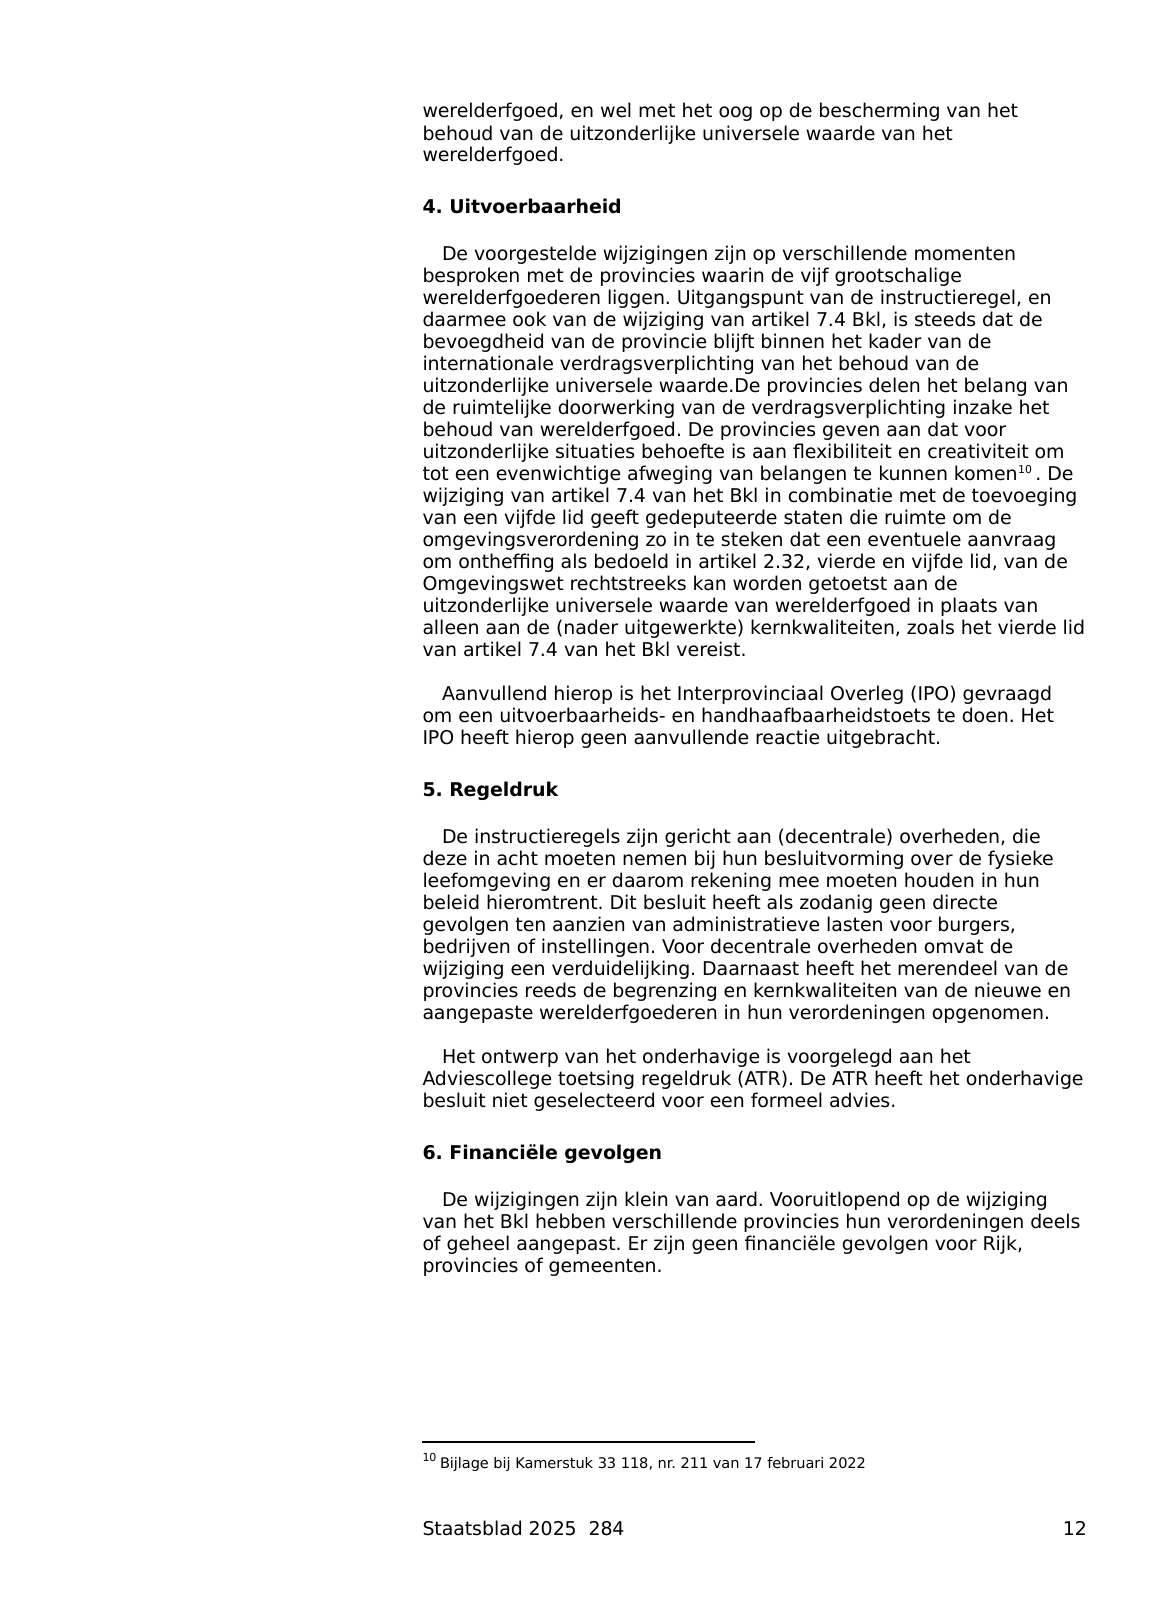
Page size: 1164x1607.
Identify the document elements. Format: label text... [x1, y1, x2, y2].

subtitle 5. Regeldruk [422, 779, 1087, 801]
text De wijzigingen zijn klein van aard. Vooruitlopend op de wijziging van het Bkl hebben verschillende provincies hun verordeningen deels of geheel aangepast. Er zijn geen financiële gevolgen voor Rijk, provincies of gemeenten. [422, 1189, 1087, 1277]
text Bijlage bij Kamerstuk 33 118, nr. 211 van 17 februari 2022 [422, 1451, 1087, 1473]
text De voorgestelde wijzigingen zijn op verschillende momenten besproken met de provincies waarin de vijf grootschalige werelderfgoederen liggen. Uitgangspunt van de instructieregel, en daarmee ook van de wijziging van artikel 7.4 Bkl, is steeds dat de bevoegdheid van de provincie blijft binnen het kader van de internationale verdragsverplichting van het behoud van de uitzonderlijke universele waarde.De provincies delen het belang van de ruimtelijke doorwerking van de verdragsverplichting inzake het behoud van werelderfgoed. De provincies geven aan dat voor uitzonderlijke situaties behoefte is aan flexibiliteit en creativiteit om tot een evenwichtige afweging van belangen te kunnen komen. De wijziging van artikel 7.4 van het Bkl in combinatie met de toevoeging van een vijfde lid geeft gedeputeerde staten die ruimte om de omgevingsverordening zo in te steken dat een eventuele aanvraag om ontheffing als bedoeld in artikel 2.32, vierde en vijfde lid, van de Omgevingswet rechtstreeks kan worden getoetst aan de uitzonderlijke universele waarde van werelderfgoed in plaats van alleen aan de (nader uitgewerkte) kernkwaliteiten, zoals het vierde lid van artikel 7.4 van het Bkl vereist. [422, 243, 1087, 661]
text werelderfgoed, en wel met het oog op de bescherming van het behoud van de uitzonderlijke universele waarde van het werelderfgoed. [422, 100, 1087, 166]
text Aanvullend hierop is het Interprovinciaal Overleg (IPO) gevraagd om een uitvoerbaarheids- en handhaafbaarheidstoets te doen. Het IPO heeft hierop geen aanvullende reactie uitgebracht. [422, 683, 1087, 749]
subtitle 6. Financiële gevolgen [422, 1142, 1087, 1164]
text Het ontwerp van het onderhavige is voorgelegd aan het Adviescollege toetsing regeldruk (ATR). De ATR heeft het onderhavige besluit niet geselecteerd voor een formeel advies. [422, 1046, 1087, 1112]
text De instructieregels zijn gericht aan (decentrale) overheden, die deze in acht moeten nemen bij hun besluitvorming over de fysieke leefomgeving en er daarom rekening mee moeten houden in hun beleid hieromtrent. Dit besluit heeft als zodanig geen directe gevolgen ten aanzien van administratieve lasten voor burgers, bedrijven of instellingen. Voor decentrale overheden omvat de wijziging een verduidelijking. Daarnaast heeft het merendeel van de provincies reeds de begrenzing en kernkwaliteiten van de nieuwe en aangepaste werelderfgoederen in hun verordeningen opgenomen. [422, 826, 1087, 1024]
subtitle 4. Uitvoerbaarheid [422, 196, 1087, 218]
